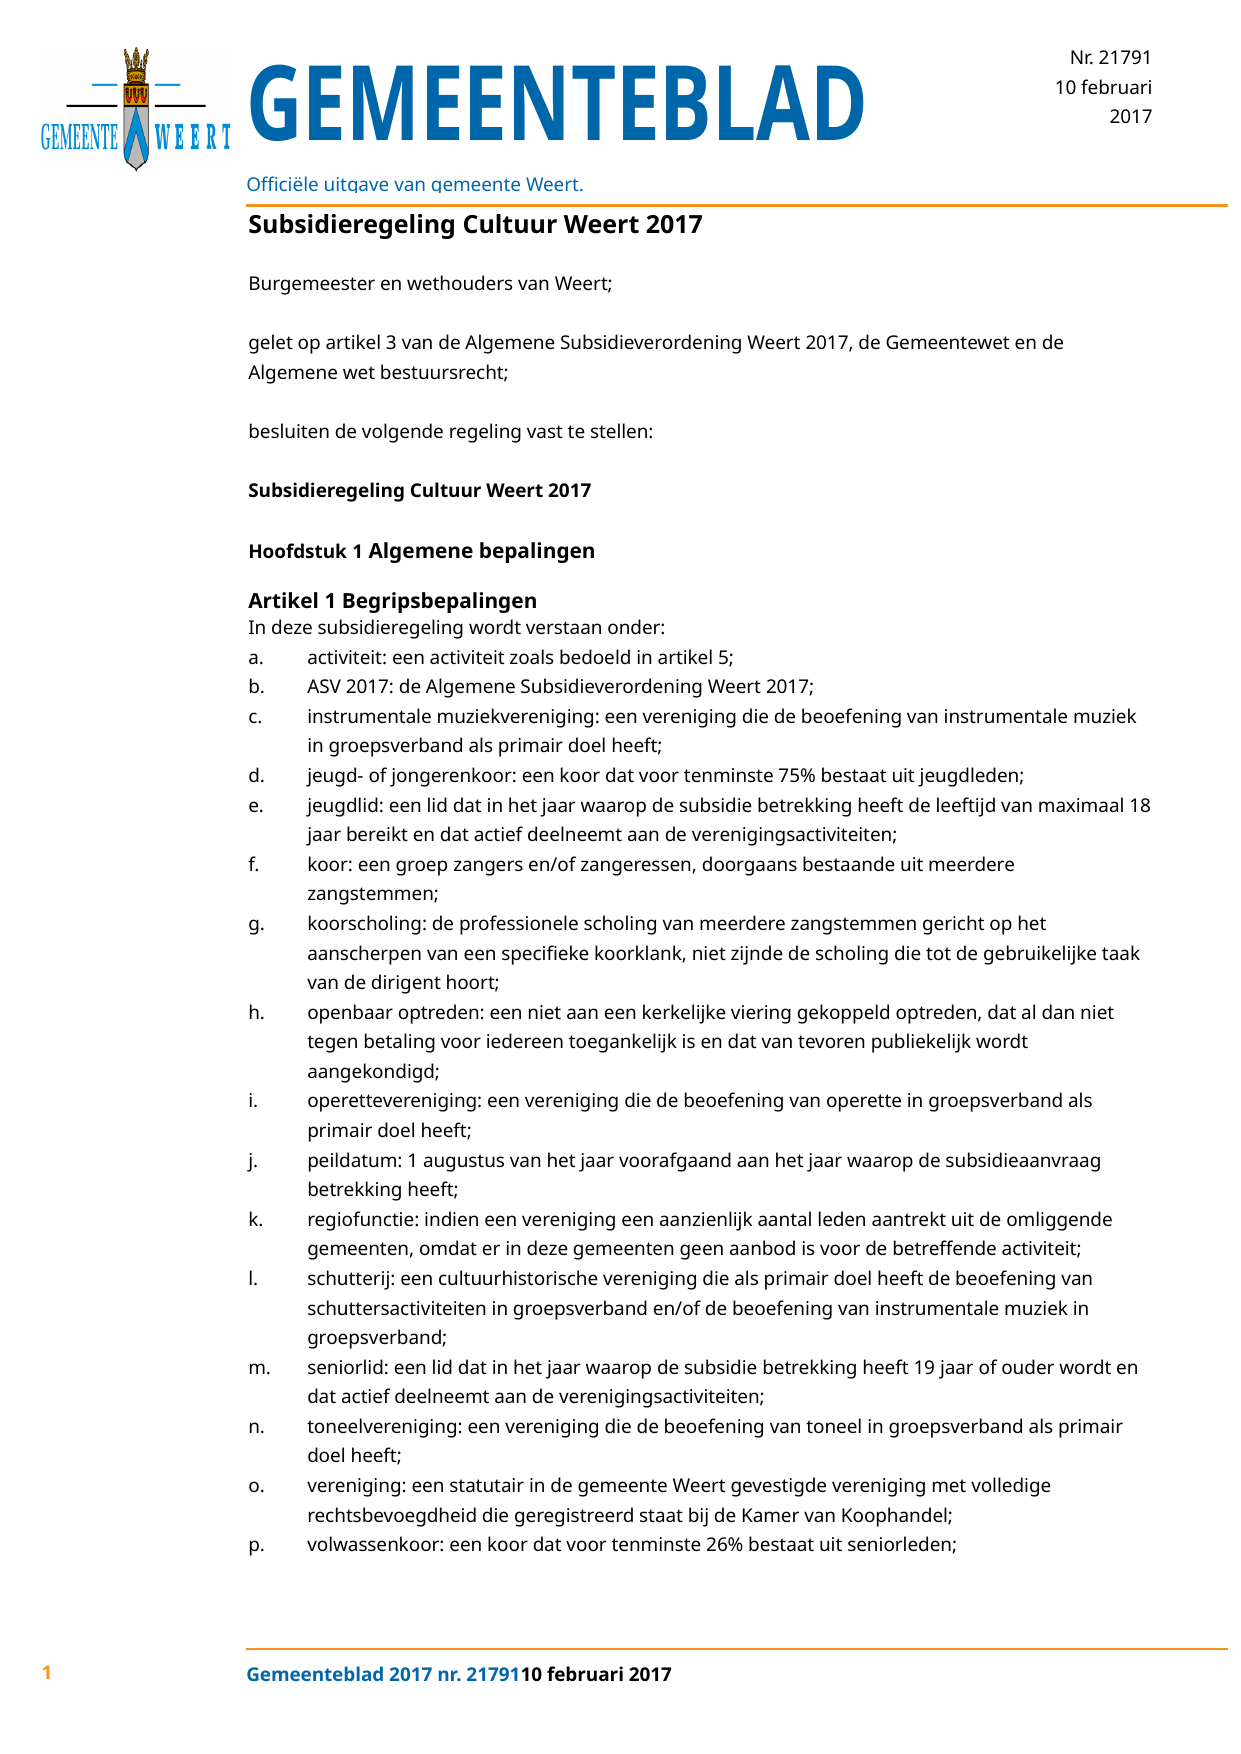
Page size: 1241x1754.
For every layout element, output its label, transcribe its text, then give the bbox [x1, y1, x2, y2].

list seniorlid: een lid dat in het jaar waarop de subsidie betrekking heeft 19 jaar of ouder wordt en dat actief deelneemt aan de verenigingsactiviteiten; [248, 1354, 1152, 1409]
text Subsidieregeling Cultuur Weert 2017 [248, 477, 1152, 503]
text besluiten de volgende regeling vast te stellen: [248, 418, 1152, 444]
list regiofunctie: indien een vereniging een aanzienlijk aantal leden aantrekt uit de omliggende gemeenten, omdat er in deze gemeenten geen aanbod is voor de betreffende activiteit; [248, 1206, 1152, 1261]
list operettevereniging: een vereniging die de beoefening van operette in groepsverband als primair doel heeft; [248, 1088, 1152, 1143]
list ASV 2017: de Algemene Subsidieverordening Weert 2017; [248, 673, 1152, 699]
list jeugdlid: een lid dat in het jaar waarop de subsidie betrekking heeft de leeftijd van maximaal 18 jaar bereikt en dat actief deelneemt aan de verenigingsactiviteiten; [248, 792, 1152, 847]
list volwassenkoor: een koor dat voor tenminste 26% bestaat uit seniorleden; [248, 1531, 1152, 1557]
text Artikel 1 Begripsbepalingen [248, 586, 1152, 614]
list activiteit: een activiteit zoals bedoeld in artikel 5; [248, 644, 1152, 669]
list koor: een groep zangers en/of zangeressen, doorgaans bestaande uit meerdere zangstemmen; [248, 851, 1152, 906]
list koorscholing: de professionele scholing van meerdere zangstemmen gericht op het aanscherpen van een specifieke koorklank, niet zijnde de scholing die tot de gebruikelijke taak van de dirigent hoort; [248, 910, 1152, 995]
text In deze subsidieregeling wordt verstaan onder: [248, 614, 1152, 640]
list toneelvereniging: een vereniging die de beoefening van toneel in groepsverband als primair doel heeft; [248, 1413, 1152, 1468]
list peildatum: 1 augustus van het jaar voorafgaand aan het jaar waarop de subsidieaanvraag betrekking heeft; [248, 1147, 1152, 1202]
list instrumentale muziekvereniging: een vereniging die de beoefening van instrumentale muziek in groepsverband als primair doel heeft; [248, 703, 1152, 758]
text Subsidieregeling Cultuur Weert 2017 [248, 207, 1152, 241]
picture [41, 47, 231, 172]
list openbaar optreden: een niet aan een kerkelijke viering gekoppeld optreden, dat al dan niet tegen betaling voor iedereen toegankelijk is en dat van tevoren publiekelijk wordt aangekondigd; [248, 999, 1152, 1084]
list jeugd- of jongerenkoor: een koor dat voor tenminste 75% bestaat uit jeugdleden; [248, 762, 1152, 788]
list vereniging: een statutair in de gemeente Weert gevestigde vereniging met volledige rechtsbevoegdheid die geregistreerd staat bij de Kamer van Koophandel; [248, 1472, 1152, 1527]
list schutterij: een cultuurhistorische vereniging die als primair doel heeft de beoefening van schuttersactiviteiten in groepsverband en/of de beoefening van instrumentale muziek in groepsverband; [248, 1265, 1152, 1350]
text Hoofdstuk 1 Algemene bepalingen [248, 537, 1152, 565]
text Burgemeester en wethouders van Weert; [248, 270, 1152, 296]
text gelet op artikel 3 van de Algemene Subsidieverordening Weert 2017, de Gemeentewet en de Algemene wet bestuursrecht; [248, 329, 1152, 385]
